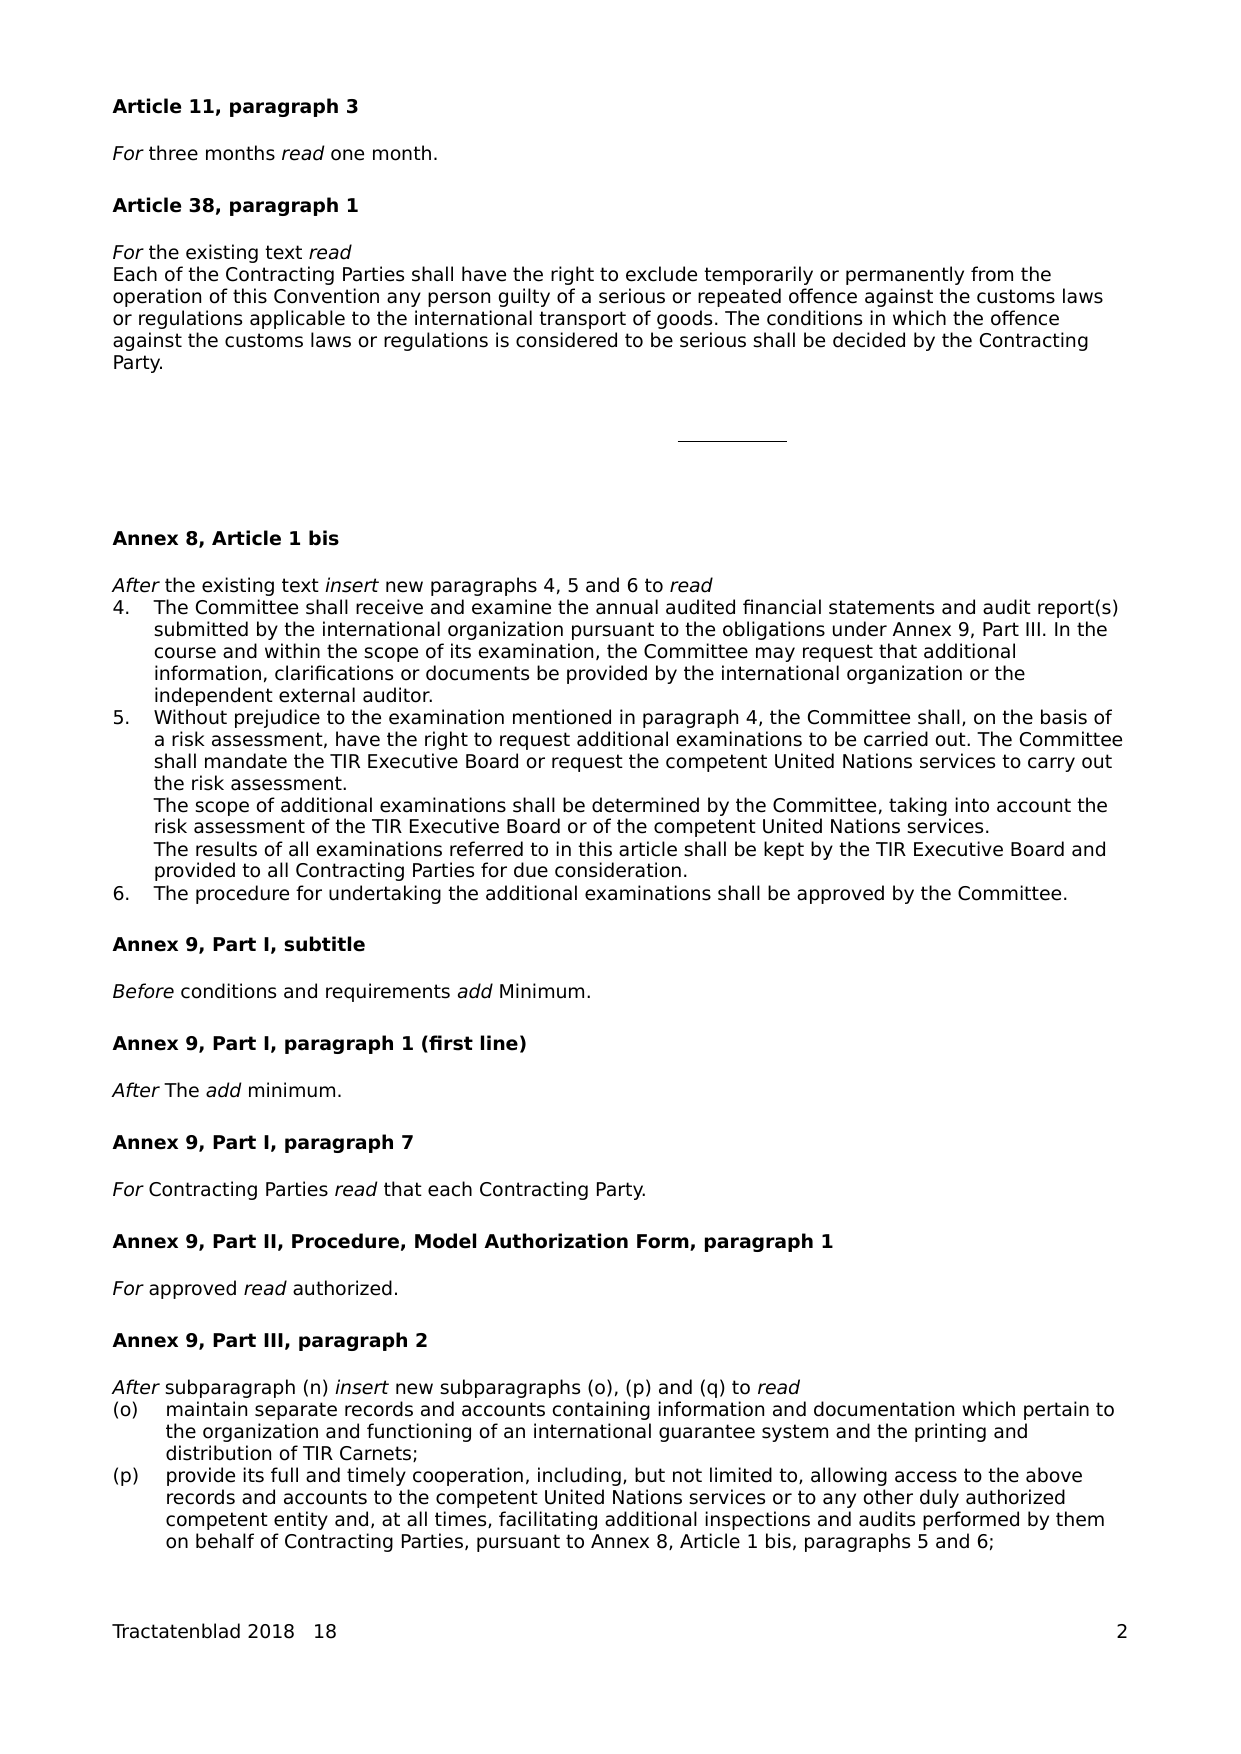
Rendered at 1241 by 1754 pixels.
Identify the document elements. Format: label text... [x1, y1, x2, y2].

subtitle Annex 9, Part III, paragraph 2 [112, 1330, 1128, 1352]
subtitle Annex 9, Part I, subtitle [112, 934, 1128, 956]
subtitle Article 38, paragraph 1 [112, 195, 1128, 217]
subtitle Annex 9, Part I, paragraph 1 (first line) [112, 1033, 1128, 1055]
text After The add minimum. [112, 1080, 1128, 1102]
text For three months read one month. [112, 143, 1128, 165]
text Before conditions and requirements add Minimum. [112, 981, 1128, 1003]
subtitle Annex 9, Part I, paragraph 7 [112, 1132, 1128, 1154]
text 4. The Committee shall receive and examine the annual audited financial statements and audit report(s) submitted by the international organization pursuant to the obligations under Annex 9, Part III. In the course and within the scope of its examination, the Committee may request that additional information, clarifications or documents be provided by the international organization or the independent external auditor. [112, 597, 1128, 707]
subtitle Article 11, paragraph 3 [112, 96, 1128, 118]
text The scope of additional examinations shall be determined by the Committee, taking into account the risk assessment of the TIR Executive Board or of the competent United Nations services. [153, 794, 1128, 838]
subtitle Annex 9, Part II, Procedure, Model Authorization Form, paragraph 1 [112, 1231, 1128, 1253]
text The results of all examinations referred to in this article shall be kept by the TIR Executive Board and provided to all Contracting Parties for due consideration. [153, 838, 1128, 882]
text (p) provide its full and timely cooperation, including, but not limited to, allowing access to the above records and accounts to the competent United Nations services or to any other duly authorized competent entity and, at all times, facilitating additional inspections and audits performed by them on behalf of Contracting Parties, pursuant to Annex 8, Article 1 bis, paragraphs 5 and 6; [112, 1465, 1128, 1553]
text Each of the Contracting Parties shall have the right to exclude temporarily or permanently from the operation of this Convention any person guilty of a serious or repeated offence against the customs laws or regulations applicable to the international transport of goods. The conditions in which the offence against the customs laws or regulations is considered to be serious shall be decided by the Contracting Party. [112, 264, 1128, 374]
text 5. Without prejudice to the examination mentioned in paragraph 4, the Committee shall, on the basis of a risk assessment, have the right to request additional examinations to be carried out. The Committee shall mandate the TIR Executive Board or request the competent United Nations services to carry out the risk assessment. [112, 707, 1128, 794]
text For Contracting Parties read that each Contracting Party. [112, 1179, 1128, 1201]
text For the existing text read [112, 242, 1128, 264]
text After the existing text insert new paragraphs 4, 5 and 6 to read [112, 575, 1128, 597]
text 6. The procedure for undertaking the additional examinations shall be approved by the Committee. [112, 882, 1128, 904]
text After subparagraph (n) insert new subparagraphs (o), (p) and (q) to read [112, 1377, 1128, 1399]
text (o) maintain separate records and accounts containing information and documentation which pertain to the organization and functioning of an international guarantee system and the printing and distribution of TIR Carnets; [112, 1399, 1128, 1465]
text For approved read authorized. [112, 1278, 1128, 1300]
subtitle Annex 8, Article 1 bis [112, 528, 1128, 550]
